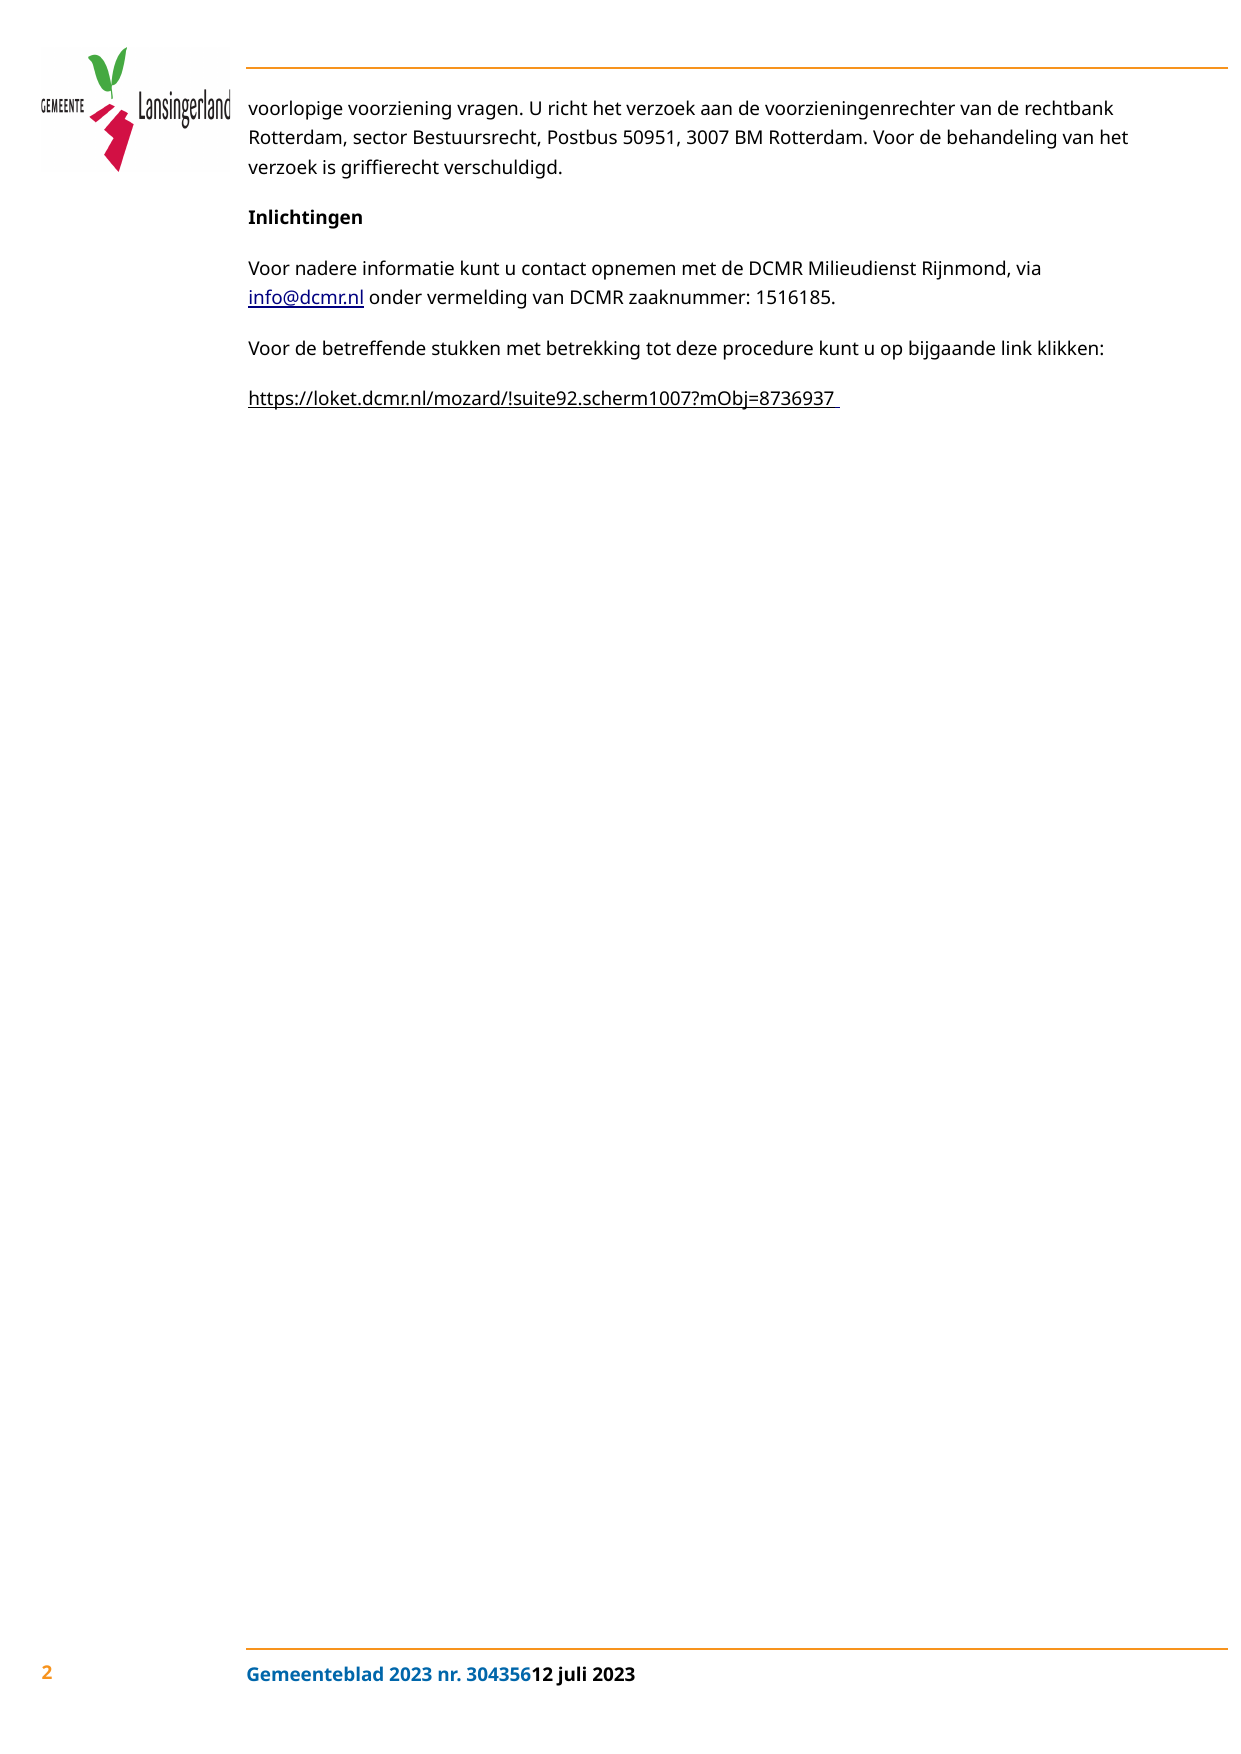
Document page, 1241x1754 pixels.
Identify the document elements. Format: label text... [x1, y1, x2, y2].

text Voor de betreffende stukken met betrekking tot deze procedure kunt u op bijgaande link klikken: [248, 335, 1152, 361]
text voorlopige voorziening vragen. U richt het verzoek aan de voorzieningenrechter van de rechtbank Rotterdam, sector Bestuursrecht, Postbus 50951, 3007 BM Rotterdam. Voor de behandeling van het verzoek is griffierecht verschuldigd. [248, 95, 1152, 180]
text Inlichtingen [248, 204, 1152, 230]
text Voor nadere informatie kunt u contact opnemen met de DCMR Milieudienst Rijnmond, via info@dcmr.nl onder vermelding van DCMR zaaknummer: 1516185. [248, 255, 1152, 310]
text https://loket.dcmr.nl/mozard/!suite92.scherm1007?mObj=8736937 [248, 385, 1152, 411]
picture [41, 47, 231, 172]
